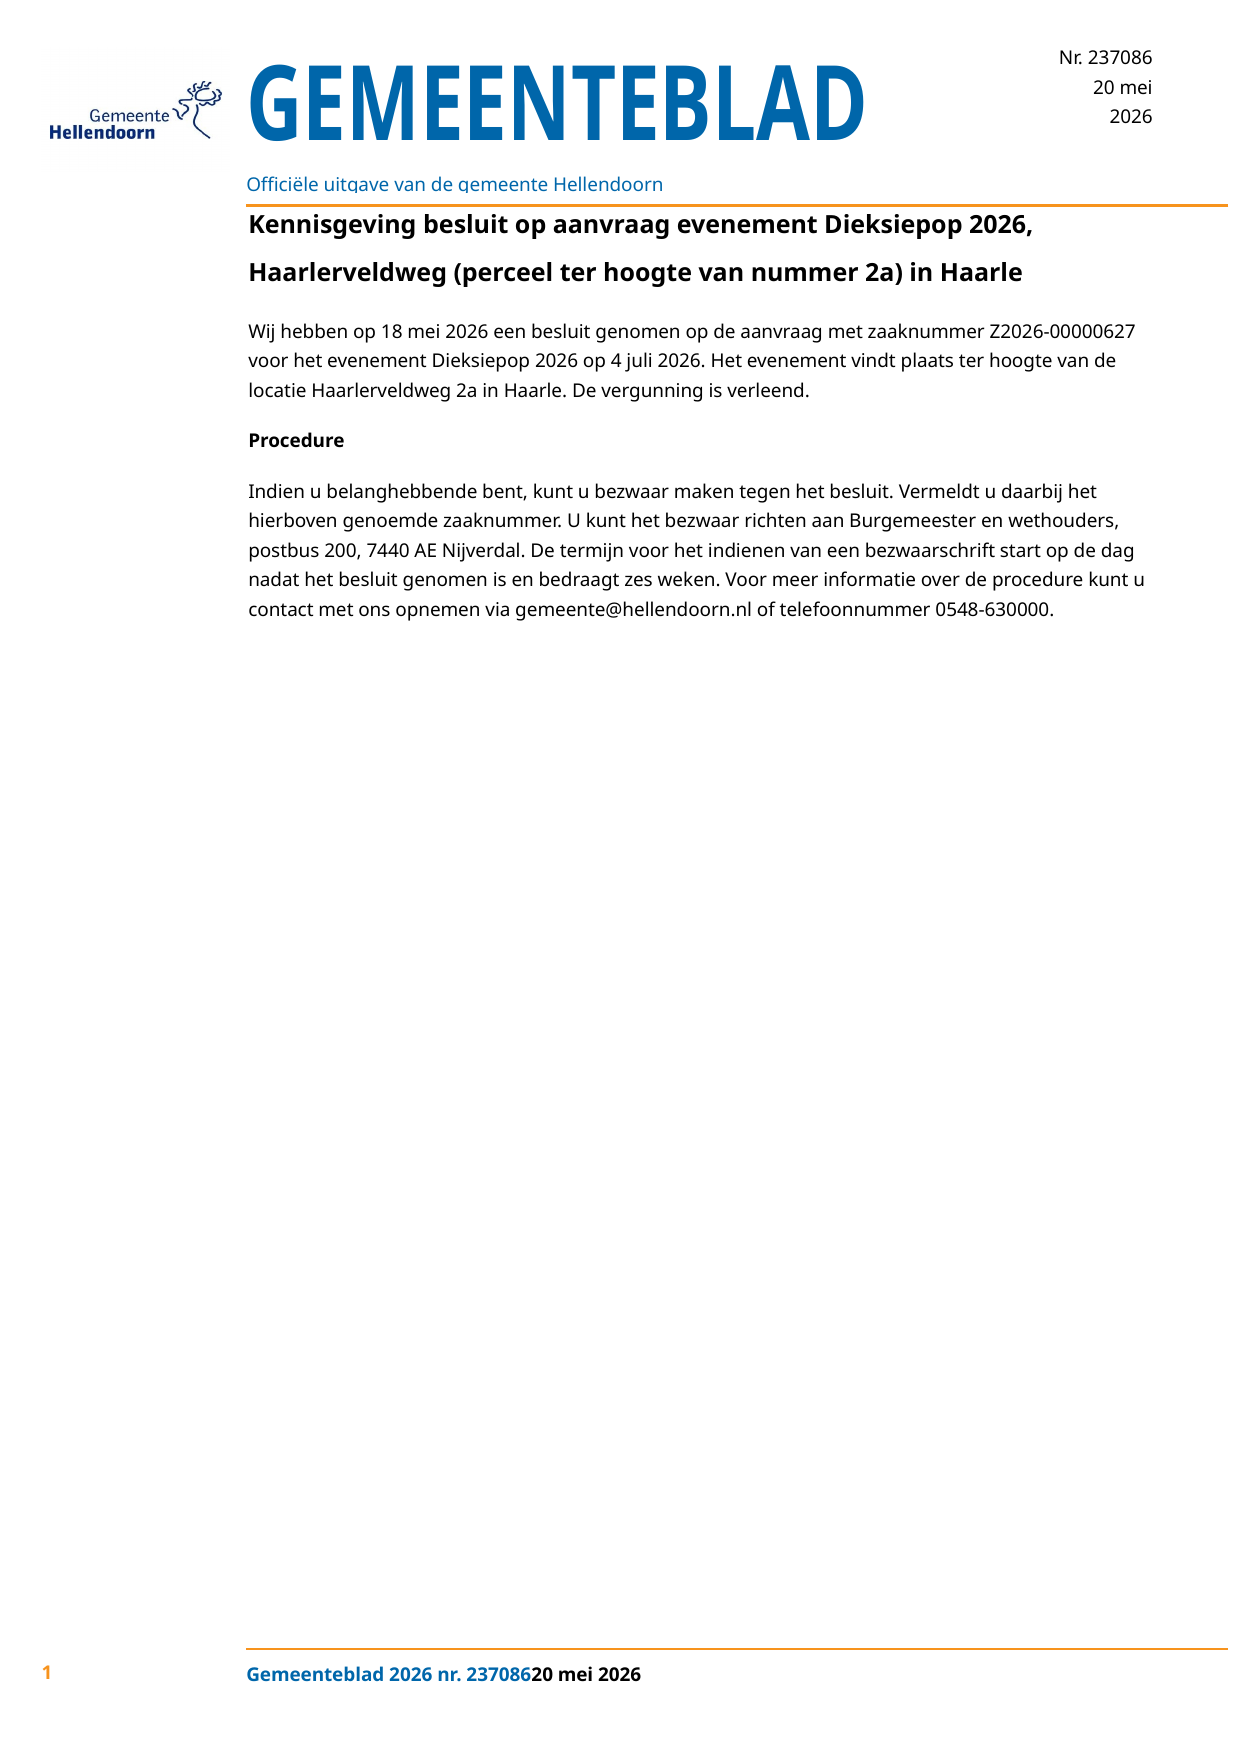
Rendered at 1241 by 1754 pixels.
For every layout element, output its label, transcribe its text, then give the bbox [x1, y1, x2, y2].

text Kennisgeving besluit op aanvraag evenement Dieksiepop 2026, Haarlerveldweg (perceel ter hoogte van nummer 2a) in Haarle [248, 207, 1152, 288]
text Indien u belanghebbende bent, kunt u bezwaar maken tegen het besluit. Vermeldt u daarbij het hierboven genoemde zaaknummer. U kunt het bezwaar richten aan Burgemeester en wethouders, postbus 200, 7440 AE Nijverdal. De termijn voor het indienen van een bezwaarschrift start op de dag nadat het besluit genomen is en bedraagt zes weken. Voor meer informatie over de procedure kunt u contact met ons opnemen via gemeente@hellendoorn.nl of telefoonnummer 0548-630000. [248, 478, 1152, 622]
text Wij hebben op 18 mei 2026 een besluit genomen op de aanvraag met zaaknummer Z2026-00000627 voor het evenement Dieksiepop 2026 op 4 juli 2026. Het evenement vindt plaats ter hoogte van de locatie Haarlerveldweg 2a in Haarle. De vergunning is verleend. [248, 318, 1152, 403]
picture [41, 47, 231, 172]
text Procedure [248, 427, 1152, 453]
